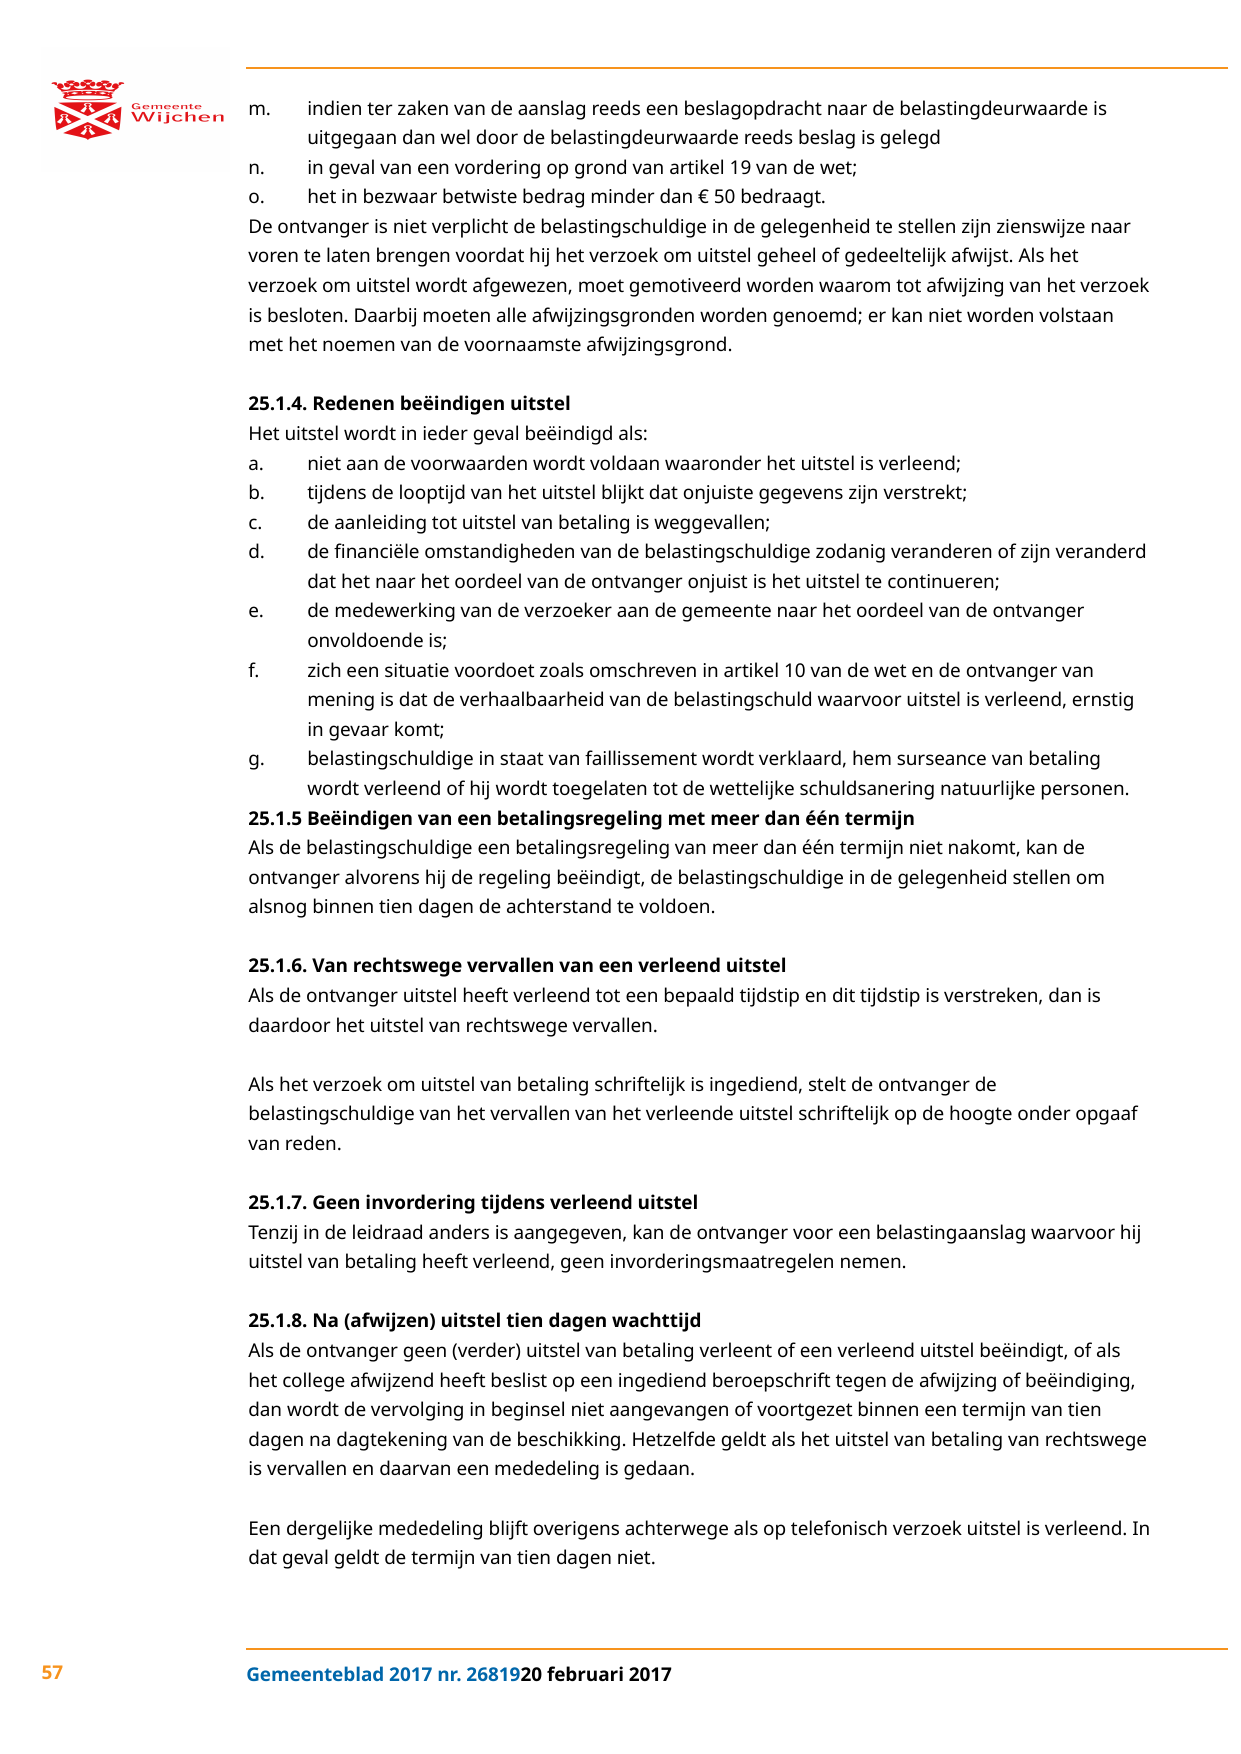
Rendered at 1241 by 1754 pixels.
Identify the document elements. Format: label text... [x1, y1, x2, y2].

text Als de ontvanger uitstel heeft verleend tot een bepaald tijdstip en dit tijdstip is verstreken, dan is daardoor het uitstel van rechtswege vervallen. [248, 982, 1152, 1038]
list de medewerking van de verzoeker aan de gemeente naar het oordeel van de ontvanger onvoldoende is; [248, 598, 1152, 653]
text Het uitstel wordt in ieder geval beëindigd als: [248, 420, 1152, 446]
text 25.1.4. Redenen beëindigen uitstel [248, 391, 1152, 416]
list in geval van een vordering op grond van artikel 19 van de wet; [248, 154, 1152, 180]
text De ontvanger is niet verplicht de belastingschuldige in de gelegenheid te stellen zijn zienswijze naar voren te laten brengen voordat hij het verzoek om uitstel geheel of gedeeltelijk afwijst. Als het verzoek om uitstel wordt afgewezen, moet gemotiveerd worden waarom tot afwijzing van het verzoek is besloten. Daarbij moeten alle afwijzingsgronden worden genoemd; er kan niet worden volstaan met het noemen van de voornaamste afwijzingsgrond. [248, 213, 1152, 357]
picture [41, 47, 231, 172]
text Tenzij in de leidraad anders is aangegeven, kan de ontvanger voor een belastingaanslag waarvoor hij uitstel van betaling heeft verleend, geen invorderingsmaatregelen nemen. [248, 1219, 1152, 1274]
text 25.1.7. Geen invordering tijdens verleend uitstel [248, 1189, 1152, 1215]
list de financiële omstandigheden van de belastingschuldige zodanig veranderen of zijn veranderd dat het naar het oordeel van de ontvanger onjuist is het uitstel te continueren; [248, 538, 1152, 594]
text Als de belastingschuldige een betalingsregeling van meer dan één termijn niet nakomt, kan de ontvanger alvorens hij de regeling beëindigt, de belastingschuldige in de gelegenheid stellen om alsnog binnen tien dagen de achterstand te voldoen. [248, 834, 1152, 919]
text Een dergelijke mededeling blijft overigens achterwege als op telefonisch verzoek uitstel is verleend. In dat geval geldt de termijn van tien dagen niet. [248, 1515, 1152, 1570]
list het in bezwaar betwiste bedrag minder dan € 50 bedraagt. [248, 183, 1152, 209]
list tijdens de looptijd van het uitstel blijkt dat onjuiste gegevens zijn verstrekt; [248, 479, 1152, 505]
text 25.1.5 Beëindigen van een betalingsregeling met meer dan één termijn [248, 805, 1152, 831]
text Als de ontvanger geen (verder) uitstel van betaling verleent of een verleend uitstel beëindigt, of als het college afwijzend heeft beslist op een ingediend beroepschrift tegen de afwijzing of beëindiging, dan wordt de vervolging in beginsel niet aangevangen of voortgezet binnen een termijn van tien dagen na dagtekening van de beschikking. Hetzelfde geldt als het uitstel van betaling van rechtswege is vervallen en daarvan een mededeling is gedaan. [248, 1337, 1152, 1481]
list de aanleiding tot uitstel van betaling is weggevallen; [248, 509, 1152, 535]
list belastingschuldige in staat van faillissement wordt verklaard, hem surseance van betaling wordt verleend of hij wordt toegelaten tot de wettelijke schuldsanering natuurlijke personen. [248, 746, 1152, 801]
text Als het verzoek om uitstel van betaling schriftelijk is ingediend, stelt de ontvanger de belastingschuldige van het vervallen van het verleende uitstel schriftelijk op de hoogte onder opgaaf van reden. [248, 1071, 1152, 1156]
list indien ter zaken van de aanslag reeds een beslagopdracht naar de belastingdeurwaarde is uitgegaan dan wel door de belastingdeurwaarde reeds beslag is gelegd [248, 95, 1152, 150]
text 25.1.8. Na (afwijzen) uitstel tien dagen wachttijd [248, 1308, 1152, 1333]
list zich een situatie voordoet zoals omschreven in artikel 10 van de wet en de ontvanger van mening is dat de verhaalbaarheid van de belastingschuld waarvoor uitstel is verleend, ernstig in gevaar komt; [248, 657, 1152, 742]
list niet aan de voorwaarden wordt voldaan waaronder het uitstel is verleend; [248, 450, 1152, 476]
text 25.1.6. Van rechtswege vervallen van een verleend uitstel [248, 953, 1152, 978]
